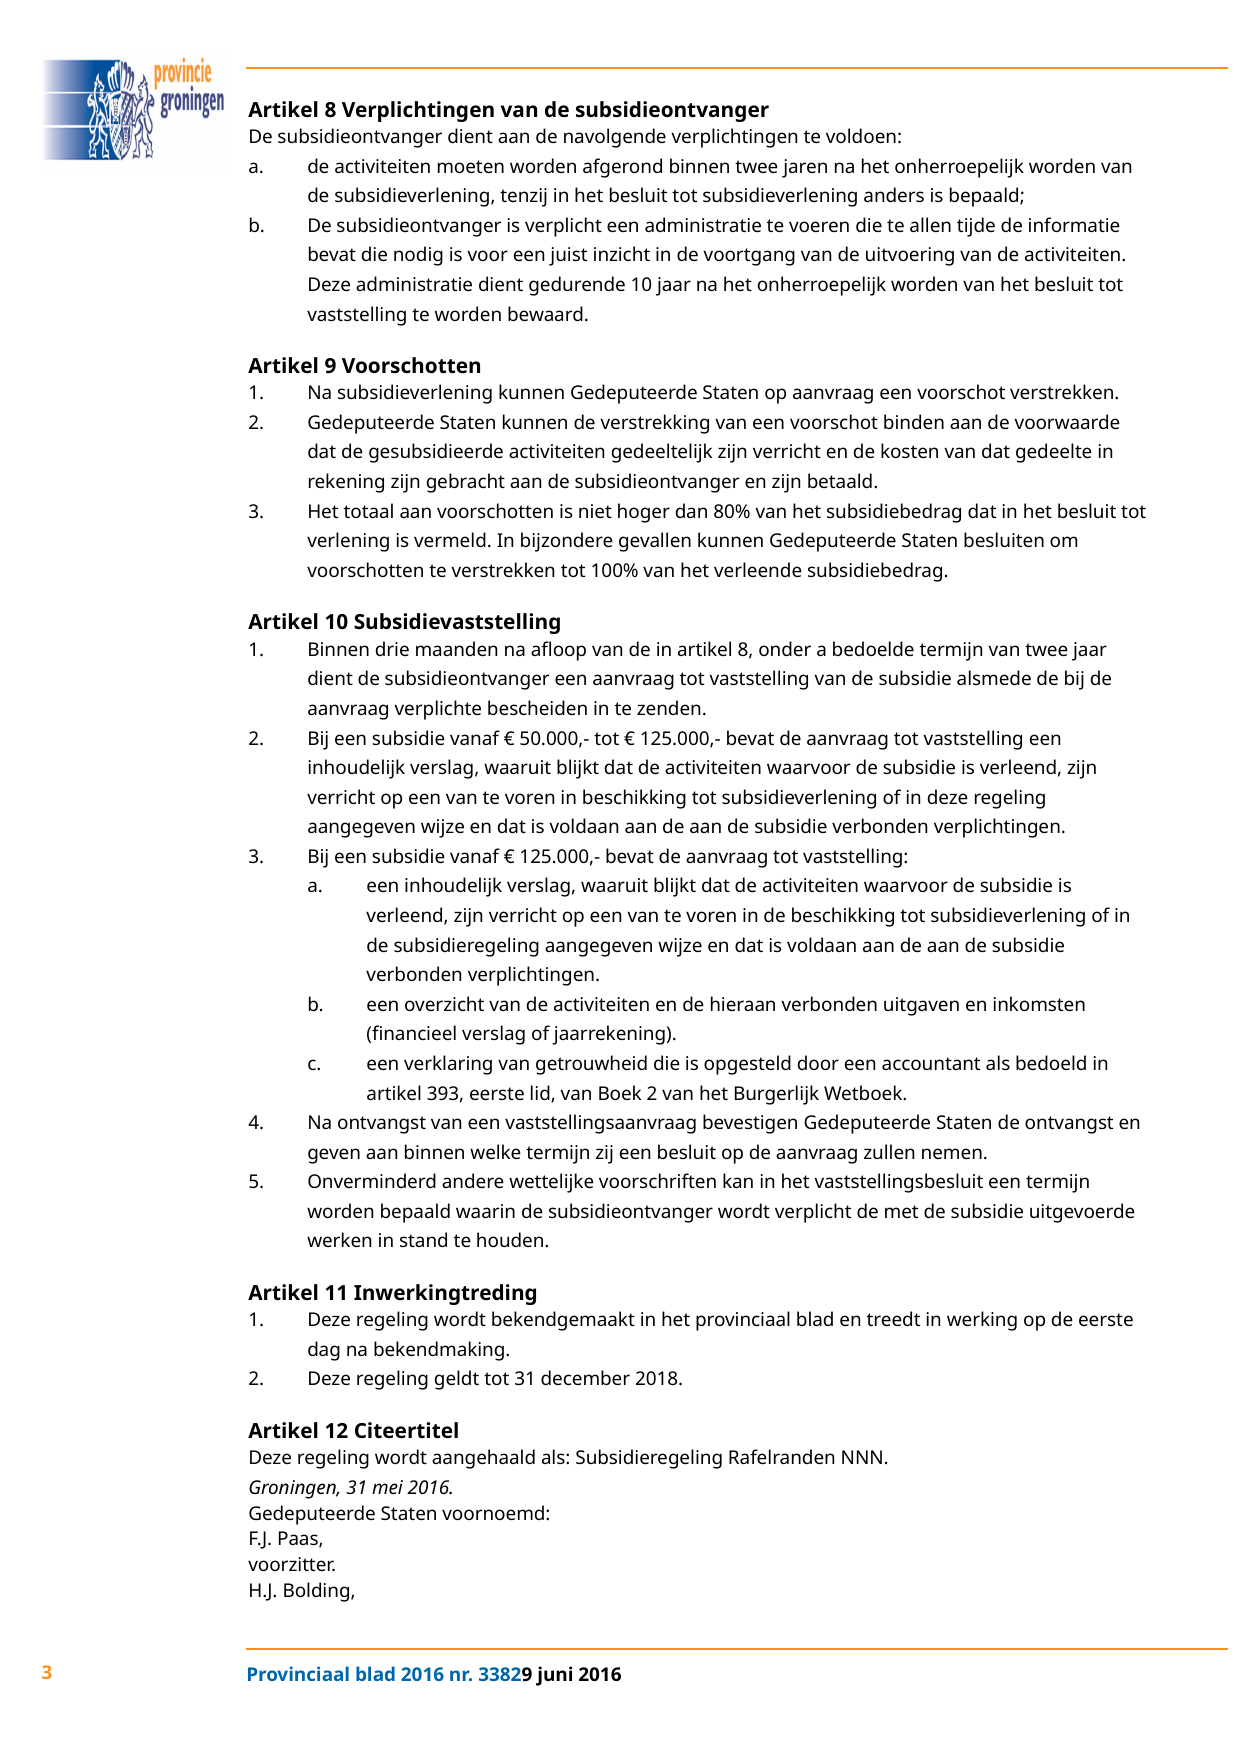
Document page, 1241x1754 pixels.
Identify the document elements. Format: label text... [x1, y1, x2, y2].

text F.J. Paas, [248, 1526, 1152, 1551]
text H.J. Bolding, [248, 1577, 1152, 1603]
text Deze regeling wordt aangehaald als: Subsidieregeling Rafelranden NNN. [248, 1444, 1152, 1470]
text Artikel 8 Verplichtingen van de subsidieontvanger [248, 95, 1152, 123]
text Groningen, 31 mei 2016. [248, 1474, 1152, 1500]
list een verklaring van getrouwheid die is opgesteld door een accountant als bedoeld in artikel 393, eerste lid, van Boek 2 van het Burgerlijk Wetboek. [307, 1050, 1152, 1105]
text Artikel 9 Voorschotten [248, 351, 1152, 379]
list Onverminderd andere wettelijke voorschriften kan in het vaststellingsbesluit een termijn worden bepaald waarin de subsidieontvanger wordt verplicht de met de subsidie uitgevoerde werken in stand te houden. [248, 1168, 1152, 1253]
list Deze regeling geldt tot 31 december 2018. [248, 1366, 1152, 1391]
list een inhoudelijk verslag, waaruit blijkt dat de activiteiten waarvoor de subsidie is verleend, zijn verricht op een van te voren in de beschikking tot subsidieverlening of in de subsidieregeling aangegeven wijze en dat is voldaan aan de aan de subsidie verbonden verplichtingen. [307, 873, 1152, 987]
list De subsidieontvanger is verplicht een administratie te voeren die te allen tijde de informatie bevat die nodig is voor een juist inzicht in de voortgang van de uitvoering van de activiteiten. Deze administratie dient gedurende 10 jaar na het onherroepelijk worden van het besluit tot vaststelling te worden bewaard. [248, 212, 1152, 326]
text Gedeputeerde Staten voornoemd: [248, 1500, 1152, 1526]
picture [41, 47, 231, 172]
text voorzitter. [248, 1551, 1152, 1577]
list Deze regeling wordt bekendgemaakt in het provinciaal blad en treedt in werking op de eerste dag na bekendmaking. [248, 1306, 1152, 1362]
list Na subsidieverlening kunnen Gedeputeerde Staten op aanvraag een voorschot verstrekken. [248, 379, 1152, 405]
list een overzicht van de activiteiten en de hieraan verbonden uitgaven en inkomsten (financieel verslag of jaarrekening). [307, 991, 1152, 1046]
list Na ontvangst van een vaststellingsaanvraag bevestigen Gedeputeerde Staten de ontvangst en geven aan binnen welke termijn zij een besluit op de aanvraag zullen nemen. [248, 1109, 1152, 1164]
list de activiteiten moeten worden afgerond binnen twee jaren na het onherroepelijk worden van de subsidieverlening, tenzij in het besluit tot subsidieverlening anders is bepaald; [248, 153, 1152, 208]
text Artikel 10 Subsidievaststelling [248, 607, 1152, 636]
text Artikel 12 Citeertitel [248, 1416, 1152, 1444]
list Binnen drie maanden na afloop van de in artikel 8, onder a bedoelde termijn van twee jaar dient de subsidieontvanger een aanvraag tot vaststelling van de subsidie alsmede de bij de aanvraag verplichte bescheiden in te zenden. [248, 636, 1152, 721]
list Gedeputeerde Staten kunnen de verstrekking van een voorschot binden aan de voorwaarde dat de gesubsidieerde activiteiten gedeeltelijk zijn verricht en de kosten van dat gedeelte in rekening zijn gebracht aan de subsidieontvanger en zijn betaald. [248, 409, 1152, 494]
list Het totaal aan voorschotten is niet hoger dan 80% van het subsidiebedrag dat in het besluit tot verlening is vermeld. In bijzondere gevallen kunnen Gedeputeerde Staten besluiten om voorschotten te verstrekken tot 100% van het verleende subsidiebedrag. [248, 498, 1152, 583]
list Bij een subsidie vanaf € 125.000,- bevat de aanvraag tot vaststelling: [248, 843, 1152, 869]
list Bij een subsidie vanaf € 50.000,- tot € 125.000,- bevat de aanvraag tot vaststelling een inhoudelijk verslag, waaruit blijkt dat de activiteiten waarvoor de subsidie is verleend, zijn verricht op een van te voren in beschikking tot subsidieverlening of in deze regeling aangegeven wijze en dat is voldaan aan de aan de subsidie verbonden verplichtingen. [248, 725, 1152, 839]
text De subsidieontvanger dient aan de navolgende verplichtingen te voldoen: [248, 123, 1152, 149]
text Artikel 11 Inwerkingtreding [248, 1278, 1152, 1306]
